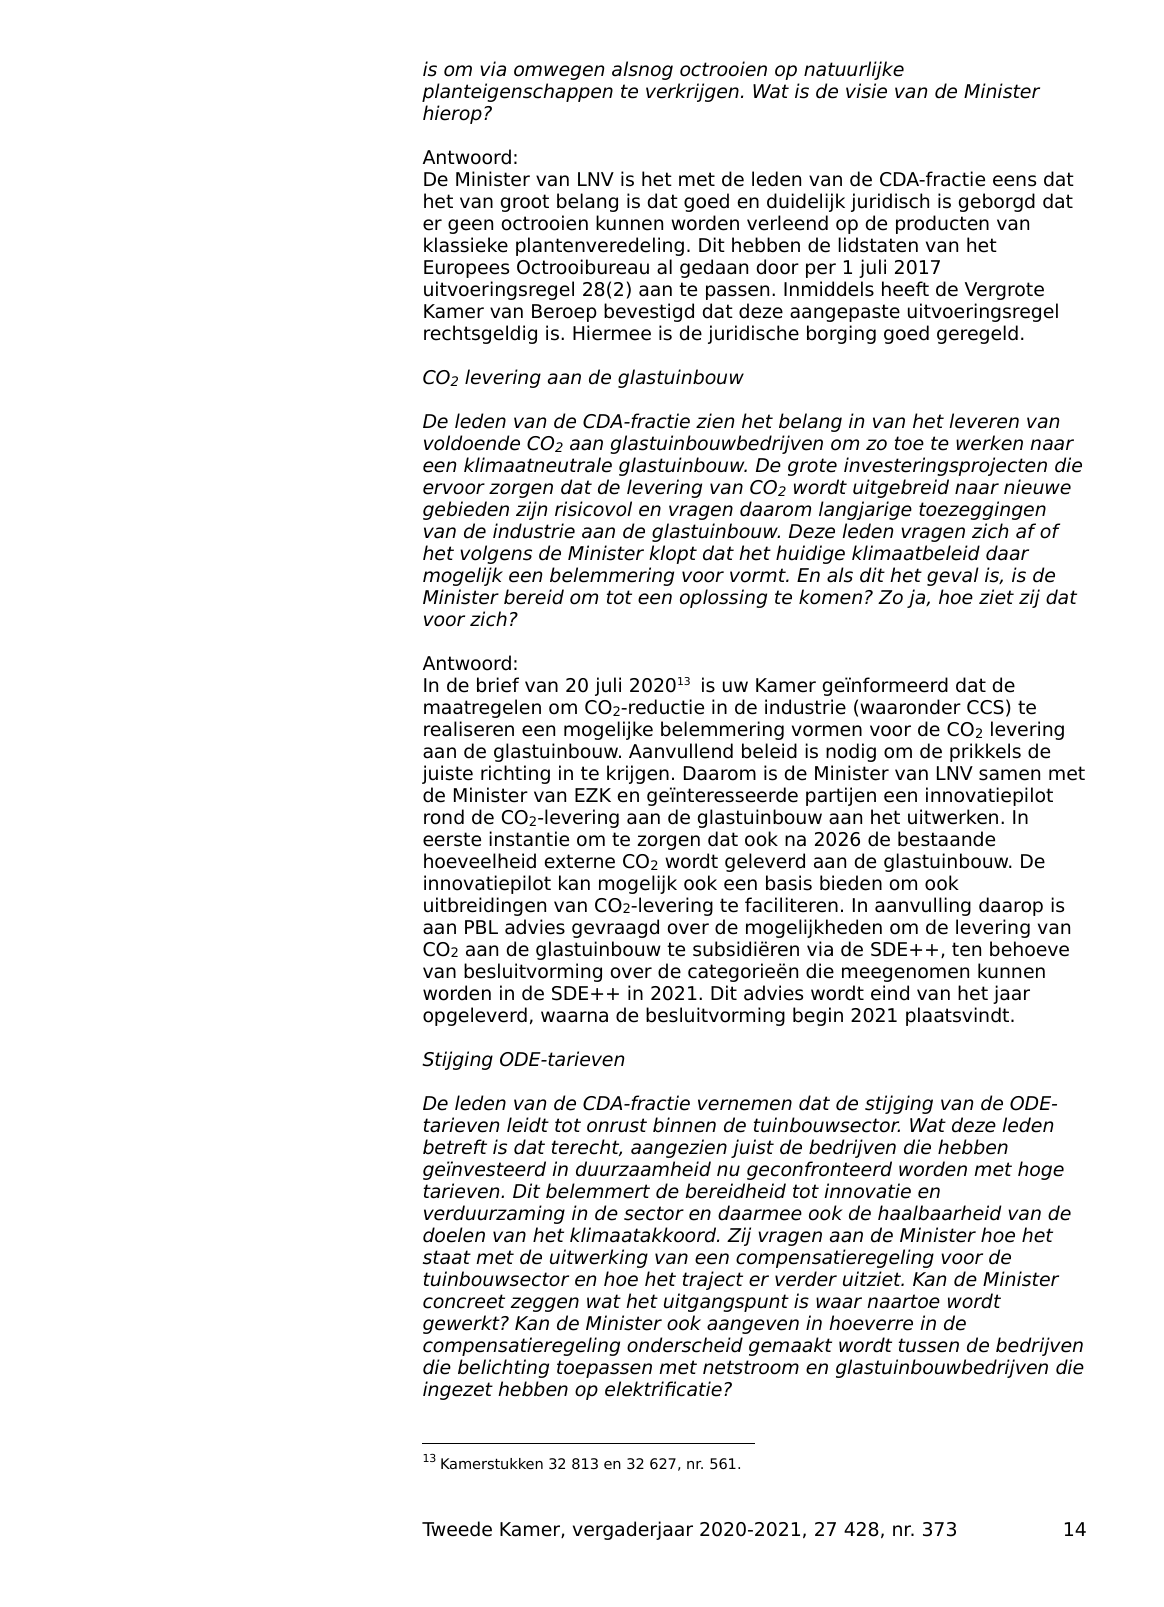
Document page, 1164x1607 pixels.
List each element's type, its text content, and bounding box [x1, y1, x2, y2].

text In de brief van 20 juli 2020 is uw Kamer geïnformeerd dat de maatregelen om CO2-reductie in de industrie (waaronder CCS) te realiseren een mogelijke belemmering vormen voor de CO2 levering aan de glastuinbouw. Aanvullend beleid is nodig om de prikkels de juiste richting in te krijgen. Daarom is de Minister van LNV samen met de Minister van EZK en geïnteresseerde partijen een innovatiepilot rond de CO2-levering aan de glastuinbouw aan het uitwerken. In eerste instantie om te zorgen dat ook na 2026 de bestaande hoeveelheid externe CO2 wordt geleverd aan de glastuinbouw. De innovatiepilot kan mogelijk ook een basis bieden om ook uitbreidingen van CO2-levering te faciliteren. In aanvulling daarop is aan PBL advies gevraagd over de mogelijkheden om de levering van CO2 aan de glastuinbouw te subsidiëren via de SDE++, ten behoeve van besluitvorming over de categorieën die meegenomen kunnen worden in de SDE++ in 2021. Dit advies wordt eind van het jaar opgeleverd, waarna de besluitvorming begin 2021 plaatsvindt. [422, 675, 1087, 1027]
text De leden van de CDA-fractie vernemen dat de stijging van de ODE-tarieven leidt tot onrust binnen de tuinbouwsector. Wat deze leden betreft is dat terecht, aangezien juist de bedrijven die hebben geïnvesteerd in duurzaamheid nu geconfronteerd worden met hoge tarieven. Dit belemmert de bereidheid tot innovatie en verduurzaming in de sector en daarmee ook de haalbaarheid van de doelen van het klimaatakkoord. Zij vragen aan de Minister hoe het staat met de uitwerking van een compensatieregeling voor de tuinbouwsector en hoe het traject er verder uitziet. Kan de Minister concreet zeggen wat het uitgangspunt is waar naartoe wordt gewerkt? Kan de Minister ook aangeven in hoeverre in de compensatieregeling onderscheid gemaakt wordt tussen de bedrijven die belichting toepassen met netstroom en glastuinbouwbedrijven die ingezet hebben op elektrificatie? [422, 1093, 1087, 1401]
text is om via omwegen alsnog octrooien op natuurlijke planteigenschappen te verkrijgen. Wat is de visie van de Minister hierop? [422, 59, 1087, 125]
text Antwoord: [422, 147, 1087, 169]
text Kamerstukken 32 813 en 32 627, nr. 561. [422, 1452, 1087, 1474]
text Antwoord: [422, 653, 1087, 675]
subtitle Stijging ODE-tarieven [422, 1049, 1087, 1071]
text De leden van de CDA-fractie zien het belang in van het leveren van voldoende CO2 aan glastuinbouwbedrijven om zo toe te werken naar een klimaatneutrale glastuinbouw. De grote investeringsprojecten die ervoor zorgen dat de levering van CO2 wordt uitgebreid naar nieuwe gebieden zijn risicovol en vragen daarom langjarige toezeggingen van de industrie aan de glastuinbouw. Deze leden vragen zich af of het volgens de Minister klopt dat het huidige klimaatbeleid daar mogelijk een belemmering voor vormt. En als dit het geval is, is de Minister bereid om tot een oplossing te komen? Zo ja, hoe ziet zij dat voor zich? [422, 411, 1087, 631]
subtitle CO2 levering aan de glastuinbouw [422, 367, 1087, 389]
text De Minister van LNV is het met de leden van de CDA-fractie eens dat het van groot belang is dat goed en duidelijk juridisch is geborgd dat er geen octrooien kunnen worden verleend op de producten van klassieke plantenveredeling. Dit hebben de lidstaten van het Europees Octrooibureau al gedaan door per 1 juli 2017 uitvoeringsregel 28(2) aan te passen. Inmiddels heeft de Vergrote Kamer van Beroep bevestigd dat deze aangepaste uitvoeringsregel rechtsgeldig is. Hiermee is de juridische borging goed geregeld. [422, 169, 1087, 345]
